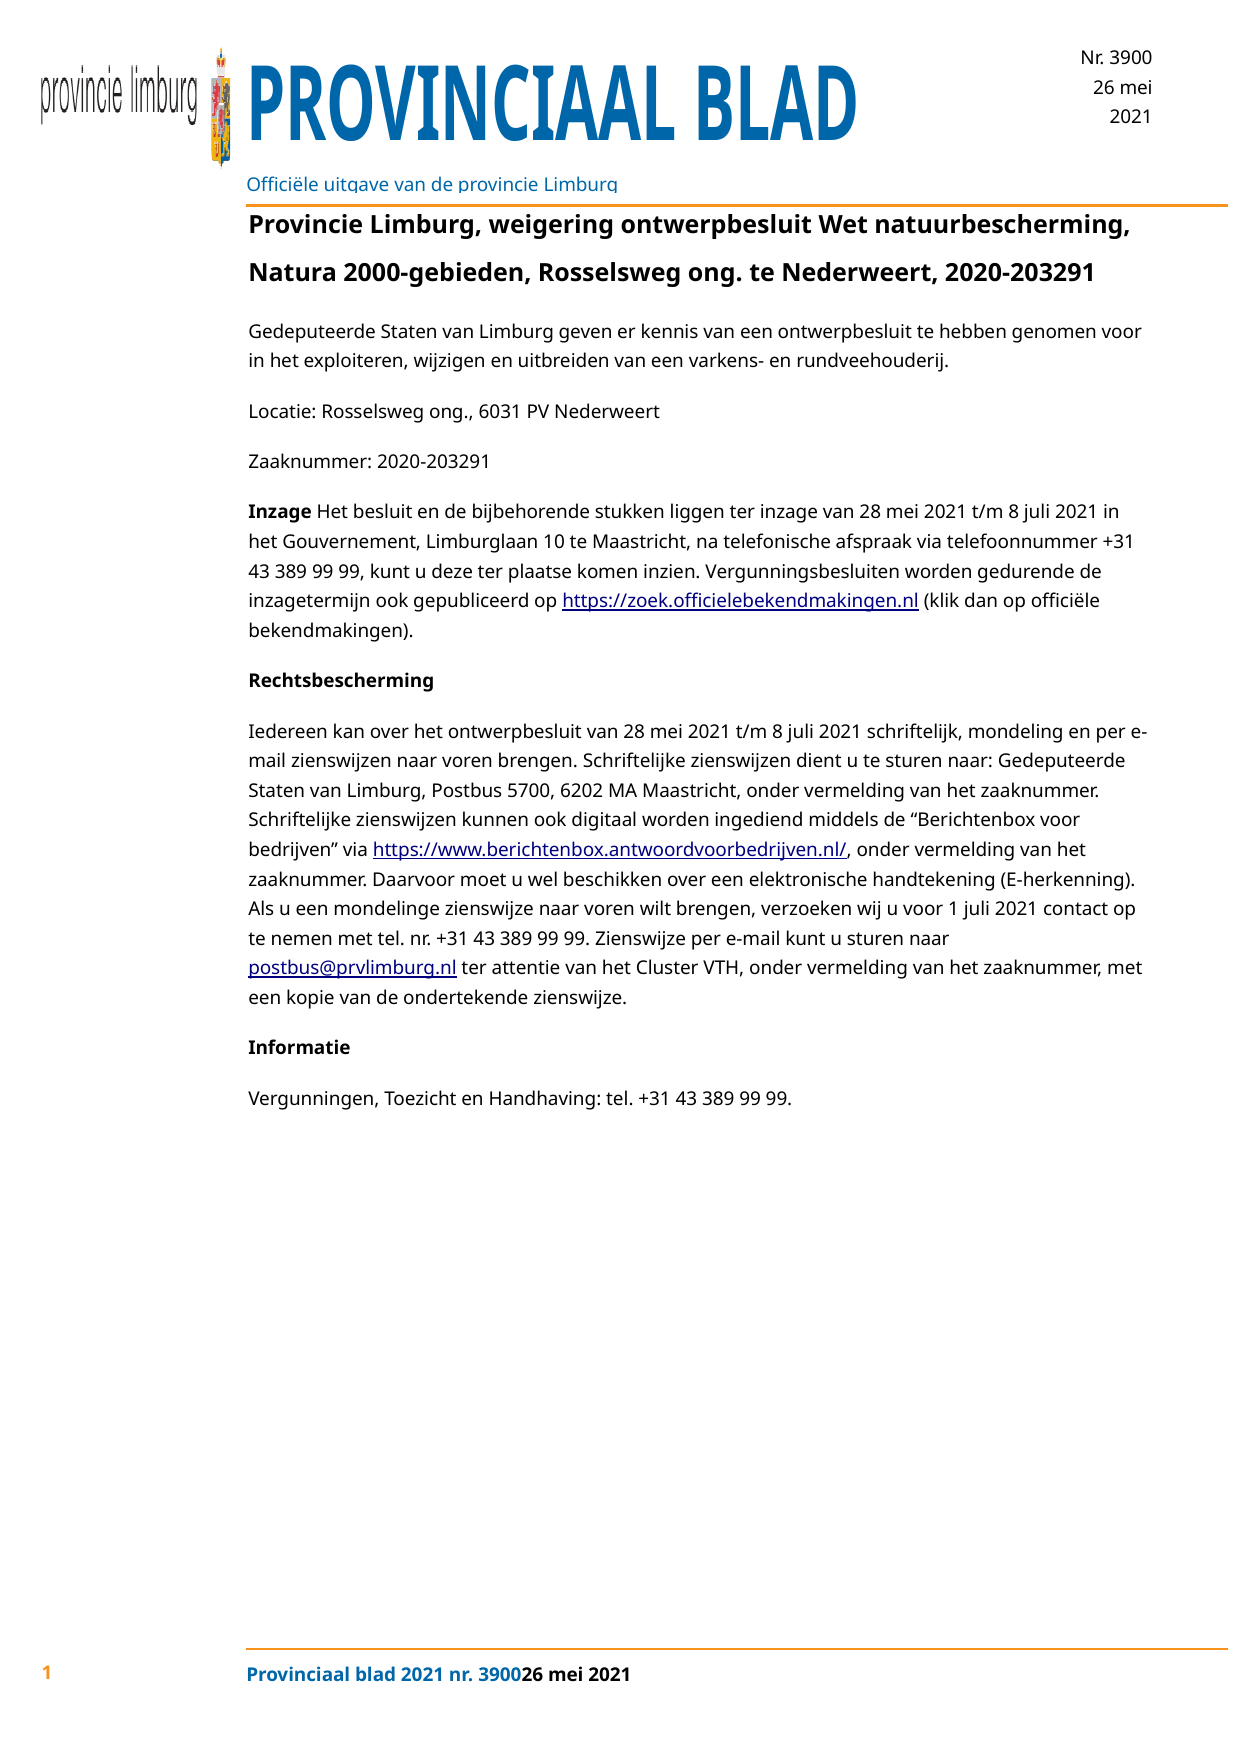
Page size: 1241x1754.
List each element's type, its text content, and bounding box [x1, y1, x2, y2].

text Locatie: Rosselsweg ong., 6031 PV Nederweert [248, 398, 1152, 424]
text Vergunningen, Toezicht en Handhaving: tel. +31 43 389 99 99. [248, 1085, 1152, 1111]
text Provincie Limburg, weigering ontwerpbesluit Wet natuurbescherming, Natura 2000-gebieden, Rosselsweg ong. te Nederweert, 2020-203291 [248, 207, 1152, 288]
text Rechtsbescherming [248, 667, 1152, 693]
text Zaaknummer: 2020-203291 [248, 448, 1152, 474]
text Iedereen kan over het ontwerpbesluit van 28 mei 2021 t/m 8 juli 2021 schriftelijk, mondeling en per e-mail zienswijzen naar voren brengen. Schriftelijke zienswijzen dient u te sturen naar: Gedeputeerde Staten van Limburg, Postbus 5700, 6202 MA Maastricht, onder vermelding van het zaaknummer. Schriftelijke zienswijzen kunnen ook digitaal worden ingediend middels de “Berichtenbox voor bedrijven” via https://www.berichtenbox.antwoordvoorbedrijven.nl/, onder vermelding van het zaaknummer. Daarvoor moet u wel beschikken over een elektronische handtekening (E-herkenning). Als u een mondelinge zienswijze naar voren wilt brengen, verzoeken wij u voor 1 juli 2021 contact op te nemen met tel. nr. +31 43 389 99 99. Zienswijze per e-mail kunt u sturen naar postbus@prvlimburg.nl ter attentie van het Cluster VTH, onder vermelding van het zaaknummer, met een kopie van de ondertekende zienswijze. [248, 718, 1152, 1010]
text Informatie [248, 1034, 1152, 1060]
text Inzage Het besluit en de bijbehorende stukken liggen ter inzage van 28 mei 2021 t/m 8 juli 2021 in het Gouvernement, Limburglaan 10 te Maastricht, na telefonische afspraak via telefoonnummer +31 43 389 99 99, kunt u deze ter plaatse komen inzien. Vergunningsbesluiten worden gedurende de inzagetermijn ook gepubliceerd op https://zoek.officielebekendmakingen.nl (klik dan op officiële bekendmakingen). [248, 499, 1152, 643]
text Gedeputeerde Staten van Limburg geven er kennis van een ontwerpbesluit te hebben genomen voor in het exploiteren, wijzigen en uitbreiden van een varkens- en rundveehouderij. [248, 318, 1152, 373]
picture [41, 47, 231, 172]
